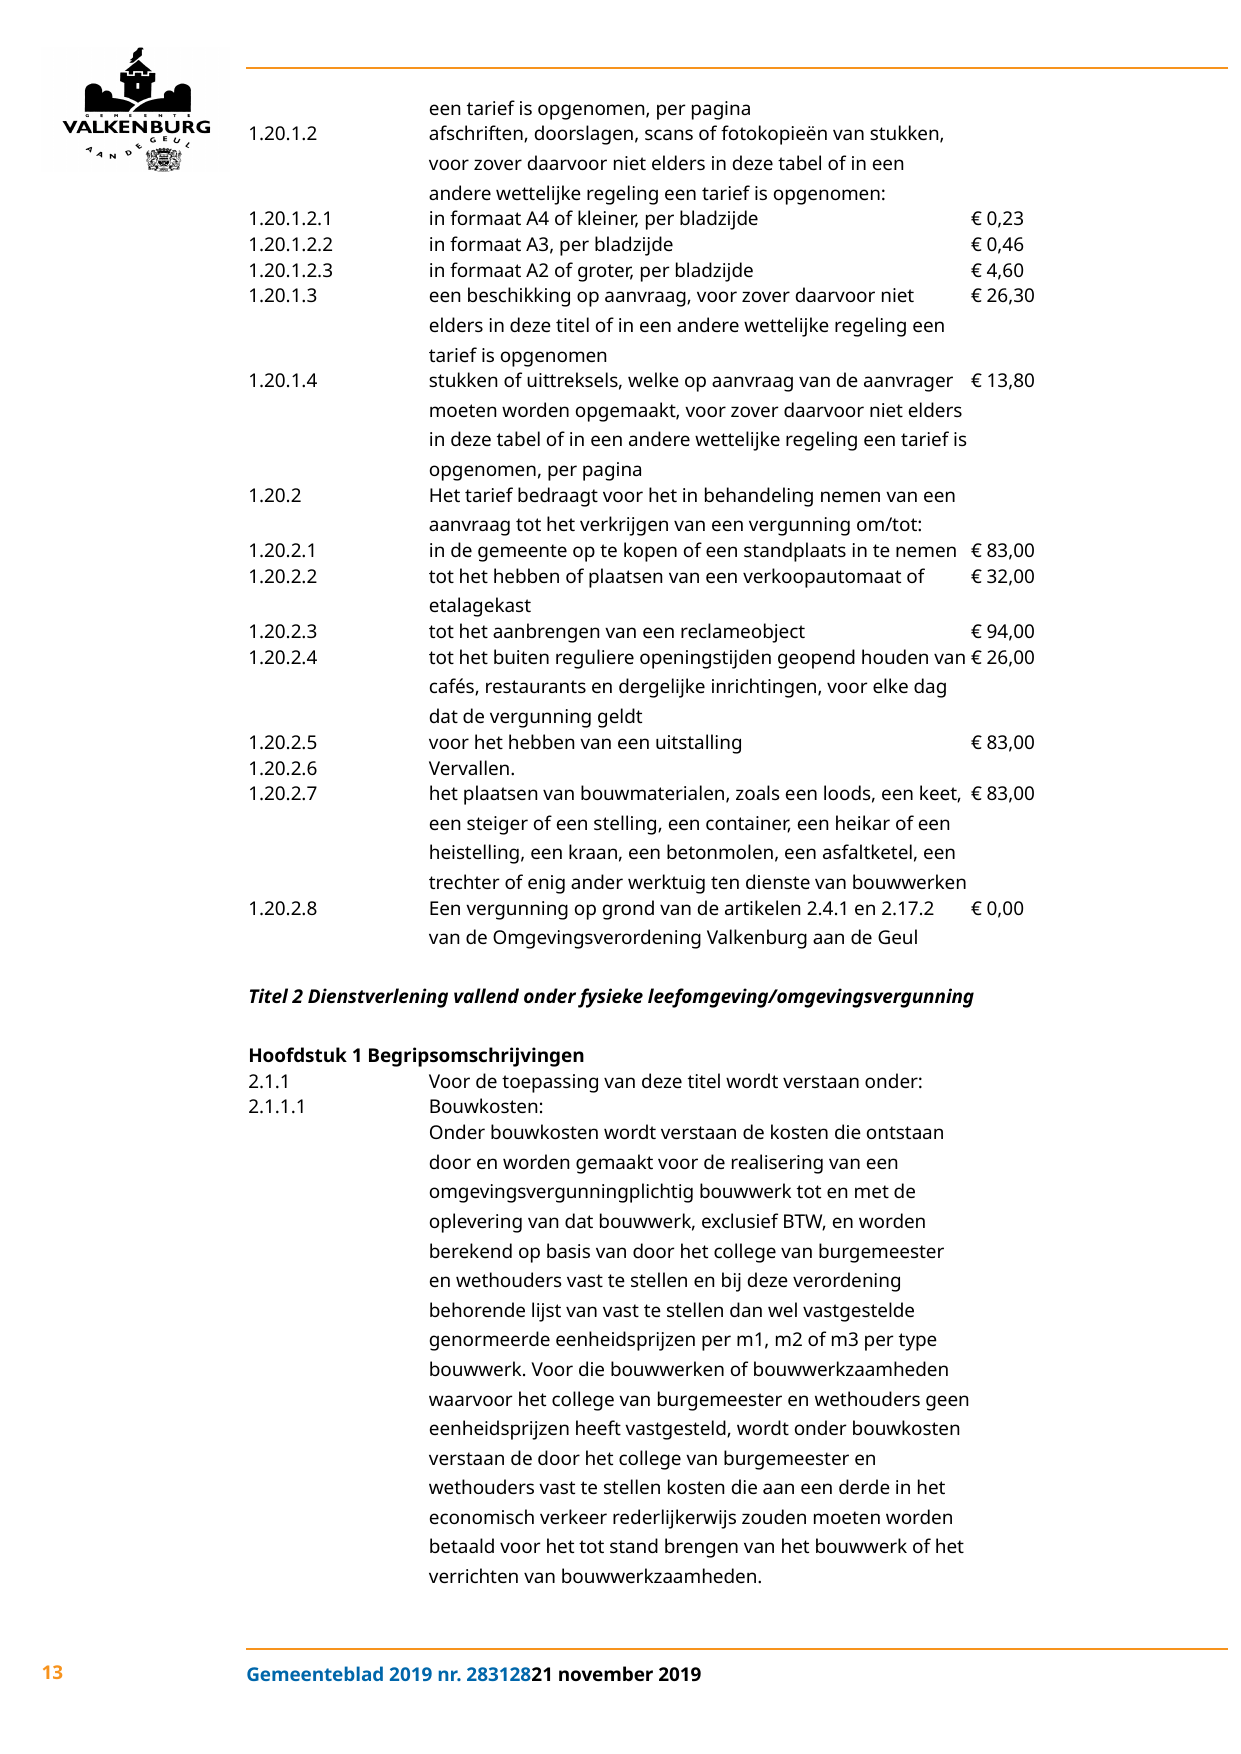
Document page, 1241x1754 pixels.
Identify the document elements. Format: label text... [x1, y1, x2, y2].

table_cell het plaatsen van bouwmaterialen, zoals een loods, een keet, een steiger of een stelling, een container, een heikar of een heistelling, een kraan, een betonmolen, een asfaltketel, een trechter of enig ander werktuig ten dienste van bouwwerken [429, 780, 971, 895]
table_cell een tarief is opgenomen, per pagina [429, 95, 971, 121]
table_cell 1.20.1.2.1 [248, 205, 429, 231]
table_cell 1.20.1.4 [248, 368, 429, 482]
text Titel 2 Dienstverlening vallend onder fysieke leefomgeving/omgevingsvergunning [248, 983, 1152, 1009]
table_cell € 26,30 [971, 283, 1152, 367]
table_cell Vervallen. [429, 755, 971, 780]
table_cell stukken of uittreksels, welke op aanvraag van de aanvrager moeten worden opgemaakt, voor zover daarvoor niet elders in deze tabel of in een andere wettelijke regeling een tarief is opgenomen, per pagina [429, 368, 971, 482]
table_cell € 83,00 [971, 780, 1152, 895]
table_cell 1.20.2.2 [248, 563, 429, 618]
table_cell € 0,46 [971, 231, 1152, 257]
table_cell € 4,60 [971, 257, 1152, 283]
table_cell Het tarief bedraagt voor het in behandeling nemen van een aanvraag tot het verkrijgen van een vergunning om/tot: [429, 482, 971, 537]
table_cell 1.20.2.4 [248, 644, 429, 729]
table_cell 1.20.1.2 [248, 121, 429, 205]
picture [41, 47, 231, 172]
table_header [971, 1042, 1152, 1068]
table_cell € 0,00 [971, 895, 1152, 950]
table_cell [971, 1068, 1152, 1094]
table_cell [971, 121, 1152, 205]
table_cell € 26,00 [971, 644, 1152, 729]
table_cell 1.20.2.8 [248, 895, 429, 950]
table_cell 1.20.2 [248, 482, 429, 537]
table_cell Onder bouwkosten wordt verstaan de kosten die ontstaan door en worden gemaakt voor de realisering van een omgevingsvergunningplichtig bouwwerk tot en met de oplevering van dat bouwwerk, exclusief BTW, en worden berekend op basis van door het college van burgemeester en wethouders vast te stellen en bij deze verordening behorende lijst van vast te stellen dan wel vastgestelde genormeerde eenheidsprijzen per m1, m2 of m3 per type bouwwerk. Voor die bouwwerken of bouwwerkzaamheden waarvoor het college van burgemeester en wethouders geen eenheidsprijzen heeft vastgesteld, wordt onder bouwkosten verstaan de door het college van burgemeester en wethouders vast te stellen kosten die aan een derde in het economisch verkeer rederlijkerwijs zouden moeten worden betaald voor het tot stand brengen van het bouwwerk of het verrichten van bouwwerkzaamheden. [429, 1120, 971, 1589]
table_cell [971, 1094, 1152, 1119]
table_cell afschriften, doorslagen, scans of fotokopieën van stukken, voor zover daarvoor niet elders in deze tabel of in een andere wettelijke regeling een tarief is opgenomen: [429, 121, 971, 205]
table_cell € 94,00 [971, 618, 1152, 644]
table_cell 1.20.2.6 [248, 755, 429, 780]
table_cell [971, 95, 1152, 121]
table_cell in formaat A4 of kleiner, per bladzijde [429, 205, 971, 231]
table_cell [248, 95, 429, 121]
table_cell tot het hebben of plaatsen van een verkoopautomaat of etalagekast [429, 563, 971, 618]
table_cell in formaat A3, per bladzijde [429, 231, 971, 257]
table_cell 1.20.2.1 [248, 537, 429, 563]
table_cell 1.20.1.3 [248, 283, 429, 367]
table_cell Een vergunning op grond van de artikelen 2.4.1 en 2.17.2 van de Omgevingsverordening Valkenburg aan de Geul [429, 895, 971, 950]
table_cell Bouwkosten: [429, 1094, 971, 1119]
table_cell voor het hebben van een uitstalling [429, 729, 971, 755]
table_cell 1.20.1.2.2 [248, 231, 429, 257]
table_cell [971, 482, 1152, 537]
table_cell 1.20.2.3 [248, 618, 429, 644]
table_cell € 83,00 [971, 729, 1152, 755]
table_cell [971, 1120, 1152, 1589]
table_header Hoofdstuk 1 Begripsomschrijvingen [248, 1042, 971, 1068]
table_cell tot het buiten reguliere openingstijden geopend houden van cafés, restaurants en dergelijke inrichtingen, voor elke dag dat de vergunning geldt [429, 644, 971, 729]
table_cell € 83,00 [971, 537, 1152, 563]
table_cell Voor de toepassing van deze titel wordt verstaan onder: [429, 1068, 971, 1094]
table_cell € 13,80 [971, 368, 1152, 482]
table_cell 2.1.1.1 [248, 1094, 429, 1119]
table_cell 1.20.2.5 [248, 729, 429, 755]
table_cell in formaat A2 of groter, per bladzijde [429, 257, 971, 283]
table_cell 1.20.2.7 [248, 780, 429, 895]
table_cell 1.20.1.2.3 [248, 257, 429, 283]
table_cell € 0,23 [971, 205, 1152, 231]
table_cell [248, 1120, 429, 1589]
table_cell [971, 755, 1152, 780]
table_cell 2.1.1 [248, 1068, 429, 1094]
table_cell een beschikking op aanvraag, voor zover daarvoor niet elders in deze titel of in een andere wettelijke regeling een tarief is opgenomen [429, 283, 971, 367]
table_cell € 32,00 [971, 563, 1152, 618]
table_cell in de gemeente op te kopen of een standplaats in te nemen [429, 537, 971, 563]
table_cell tot het aanbrengen van een reclameobject [429, 618, 971, 644]
